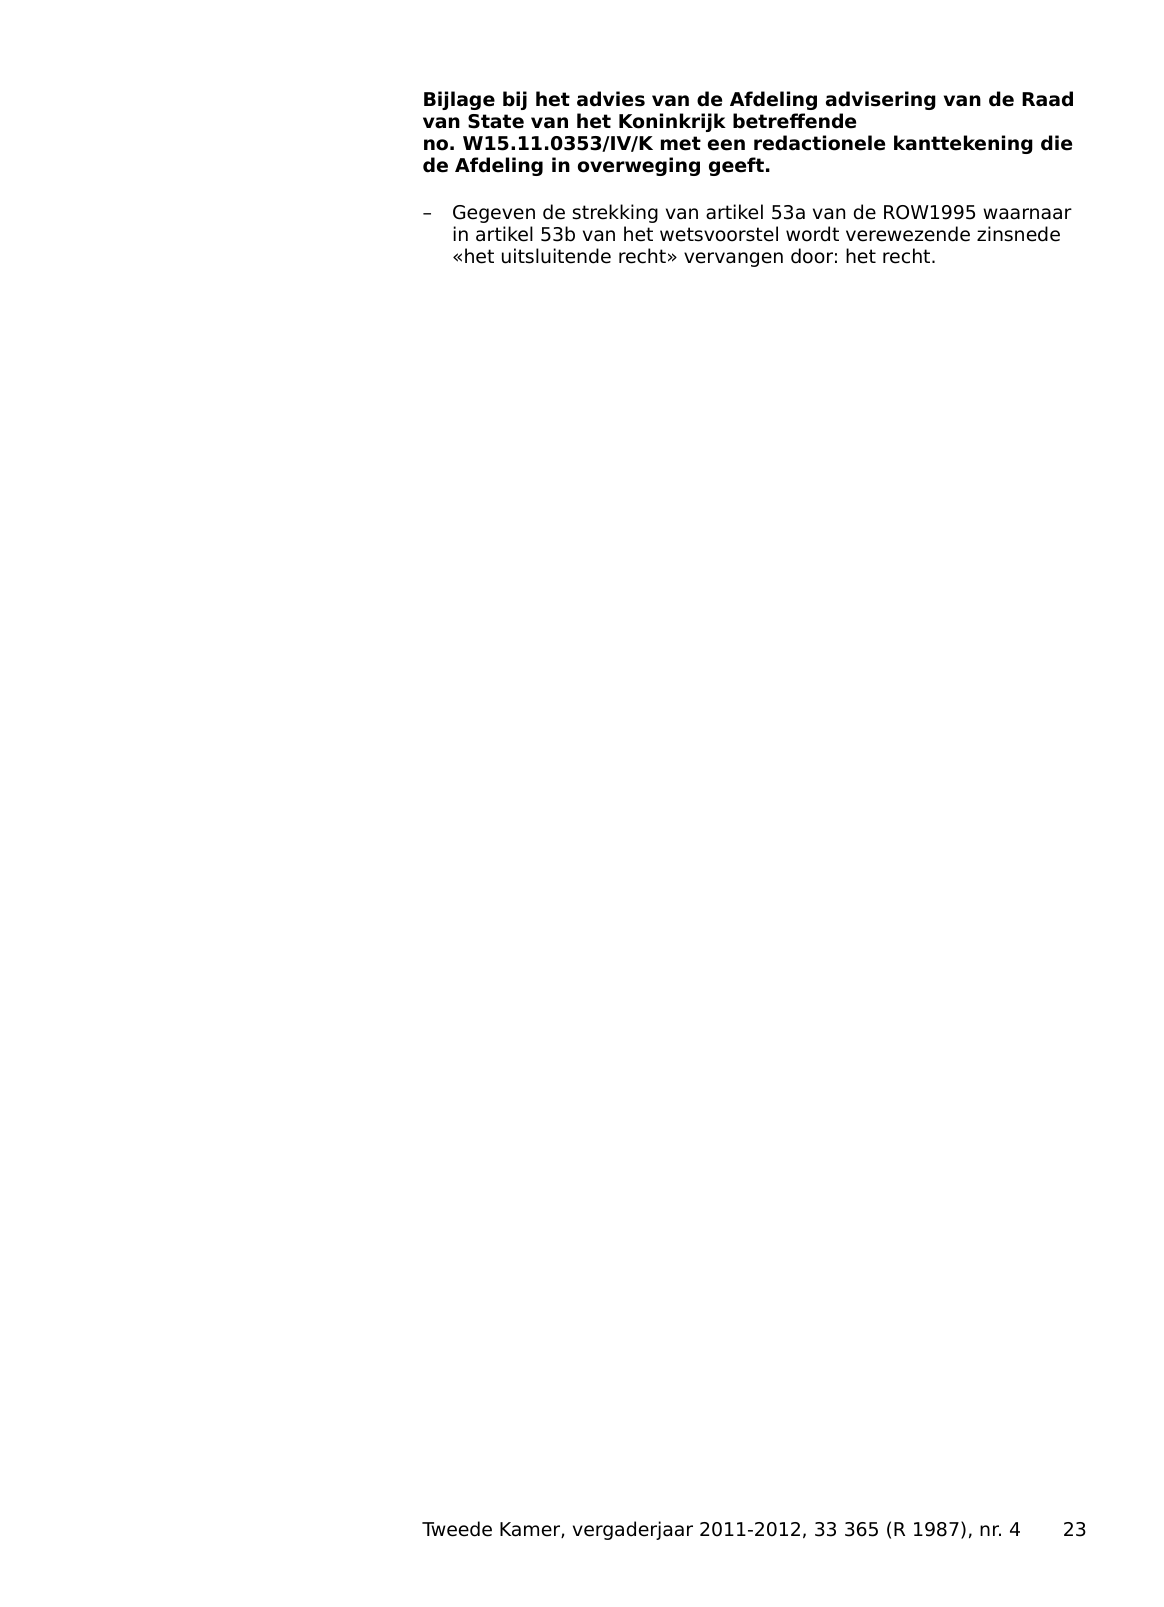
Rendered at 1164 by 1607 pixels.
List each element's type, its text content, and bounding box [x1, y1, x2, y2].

subtitle Bijlage bij het advies van de Afdeling advisering van de Raad van State van het Koninkrijk betreffende no. W15.11.0353/IV/K met een redactionele kanttekening die de Afdeling in overweging geeft. [77, 89, 1087, 177]
text – Gegeven de strekking van artikel 53a van de ROW1995 waarnaar in artikel 53b van het wetsvoorstel wordt verewezende zinsnede «het uitsluitende recht» vervangen door: het recht. [422, 202, 1087, 268]
